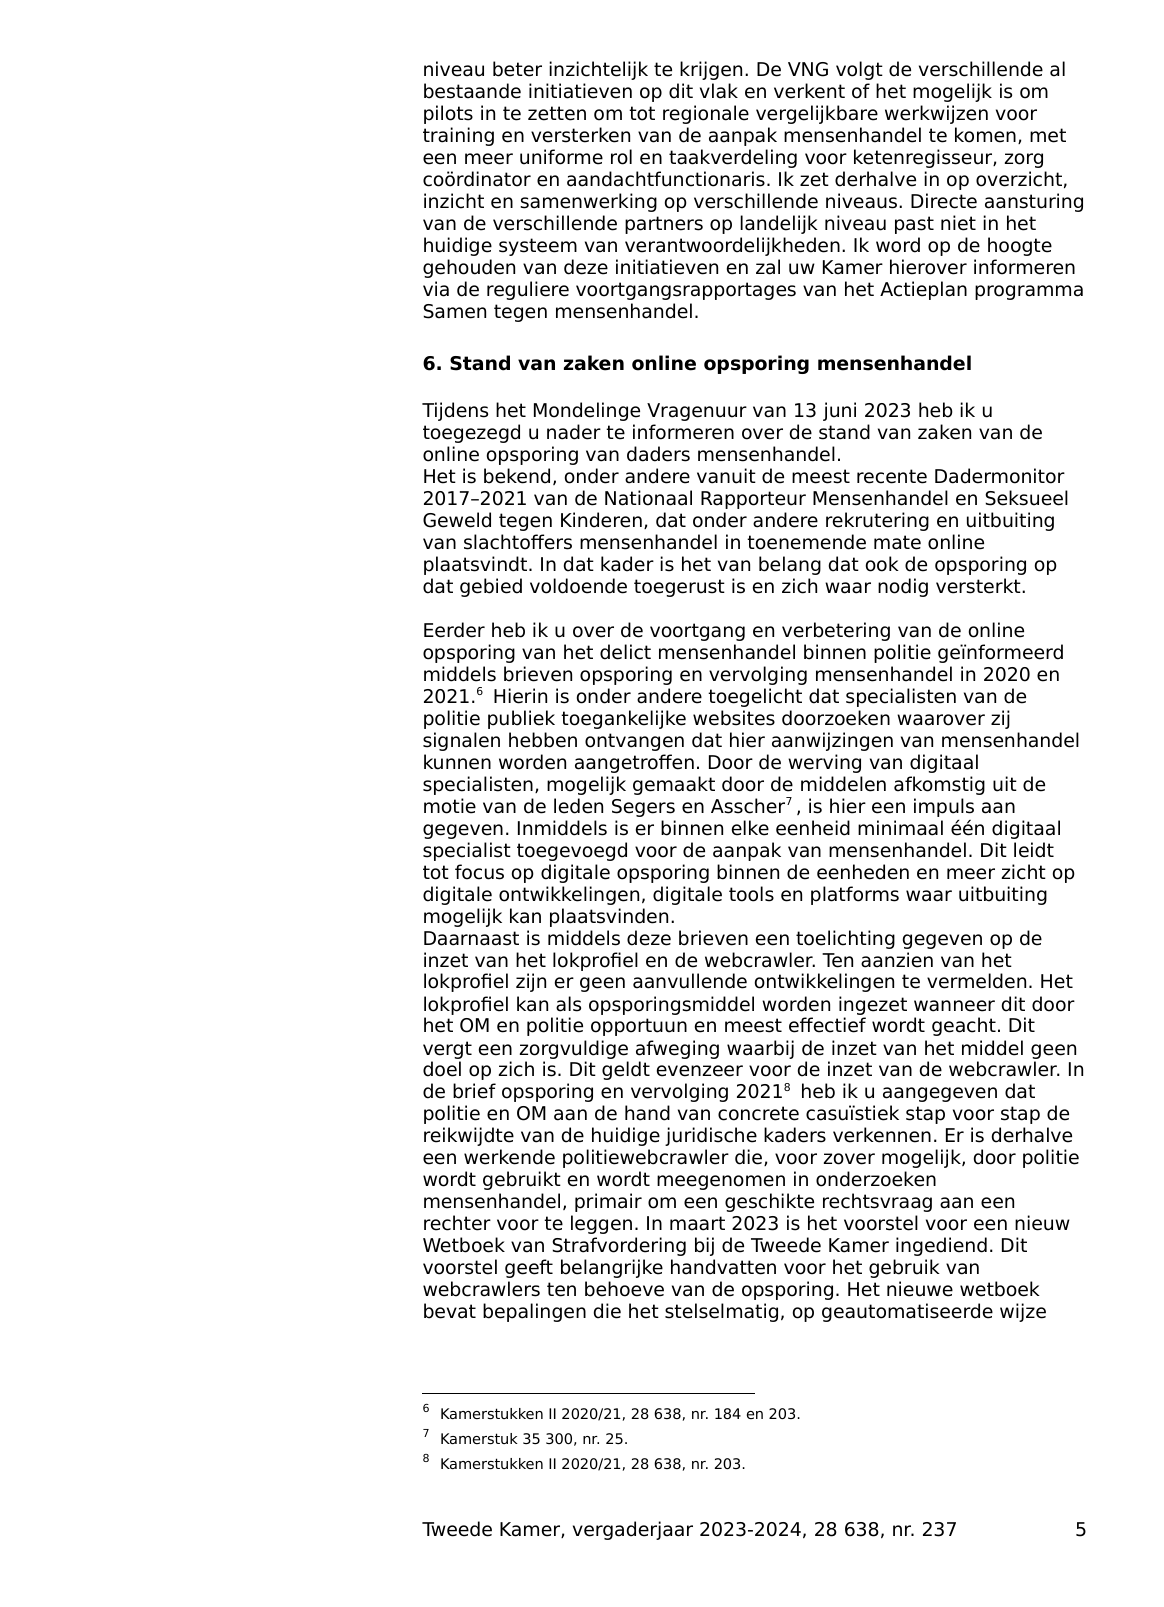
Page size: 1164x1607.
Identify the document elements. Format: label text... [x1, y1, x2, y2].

text Tijdens het Mondelinge Vragenuur van 13 juni 2023 heb ik u toegezegd u nader te informeren over de stand van zaken van de online opsporing van daders mensenhandel. [422, 400, 1087, 466]
text Het is bekend, onder andere vanuit de meest recente Dadermonitor 2017–2021 van de Nationaal Rapporteur Mensenhandel en Seksueel Geweld tegen Kinderen, dat onder andere rekrutering en uitbuiting van slachtoffers mensenhandel in toenemende mate online plaatsvindt. In dat kader is het van belang dat ook de opsporing op dat gebied voldoende toegerust is en zich waar nodig versterkt. [422, 466, 1087, 598]
text niveau beter inzichtelijk te krijgen. De VNG volgt de verschillende al bestaande initiatieven op dit vlak en verkent of het mogelijk is om pilots in te zetten om tot regionale vergelijkbare werkwijzen voor training en versterken van de aanpak mensenhandel te komen, met een meer uniforme rol en taakverdeling voor ketenregisseur, zorg coördinator en aandachtfunctionaris. Ik zet derhalve in op overzicht, inzicht en samenwerking op verschillende niveaus. Directe aansturing van de verschillende partners op landelijk niveau past niet in het huidige systeem van verantwoordelijkheden. Ik word op de hoogte gehouden van deze initiatieven en zal uw Kamer hierover informeren via de reguliere voortgangsrapportages van het Actieplan programma Samen tegen mensenhandel. [422, 59, 1087, 323]
text Kamerstuk 35 300, nr. 25. [422, 1427, 1087, 1449]
text Kamerstukken II 2020/21, 28 638, nr. 203. [422, 1452, 1087, 1474]
text Kamerstukken II 2020/21, 28 638, nr. 184 en 203. [422, 1402, 1087, 1424]
subtitle 6. Stand van zaken online opsporing mensenhandel [422, 353, 1087, 375]
text Eerder heb ik u over de voortgang en verbetering van de online opsporing van het delict mensenhandel binnen politie geïnformeerd middels brieven opsporing en vervolging mensenhandel in 2020 en 2021. Hierin is onder andere toegelicht dat specialisten van de politie publiek toegankelijke websites doorzoeken waarover zij signalen hebben ontvangen dat hier aanwijzingen van mensenhandel kunnen worden aangetroffen. Door de werving van digitaal specialisten, mogelijk gemaakt door de middelen afkomstig uit de motie van de leden Segers en Asscher, is hier een impuls aan gegeven. Inmiddels is er binnen elke eenheid minimaal één digitaal specialist toegevoegd voor de aanpak van mensenhandel. Dit leidt tot focus op digitale opsporing binnen de eenheden en meer zicht op digitale ontwikkelingen, digitale tools en platforms waar uitbuiting mogelijk kan plaatsvinden. [422, 620, 1087, 927]
text Daarnaast is middels deze brieven een toelichting gegeven op de inzet van het lokprofiel en de webcrawler. Ten aanzien van het lokprofiel zijn er geen aanvullende ontwikkelingen te vermelden. Het lokprofiel kan als opsporingsmiddel worden ingezet wanneer dit door het OM en politie opportuun en meest effectief wordt geacht. Dit vergt een zorgvuldige afweging waarbij de inzet van het middel geen doel op zich is. Dit geldt evenzeer voor de inzet van de webcrawler. In de brief opsporing en vervolging 2021 heb ik u aangegeven dat politie en OM aan de hand van concrete casuïstiek stap voor stap de reikwijdte van de huidige juridische kaders verkennen. Er is derhalve een werkende politiewebcrawler die, voor zover mogelijk, door politie wordt gebruikt en wordt meegenomen in onderzoeken mensenhandel, primair om een geschikte rechtsvraag aan een rechter voor te leggen. In maart 2023 is het voorstel voor een nieuw Wetboek van Strafvordering bij de Tweede Kamer ingediend. Dit voorstel geeft belangrijke handvatten voor het gebruik van webcrawlers ten behoeve van de opsporing. Het nieuwe wetboek bevat bepalingen die het stelselmatig, op geautomatiseerde wijze [422, 927, 1087, 1323]
